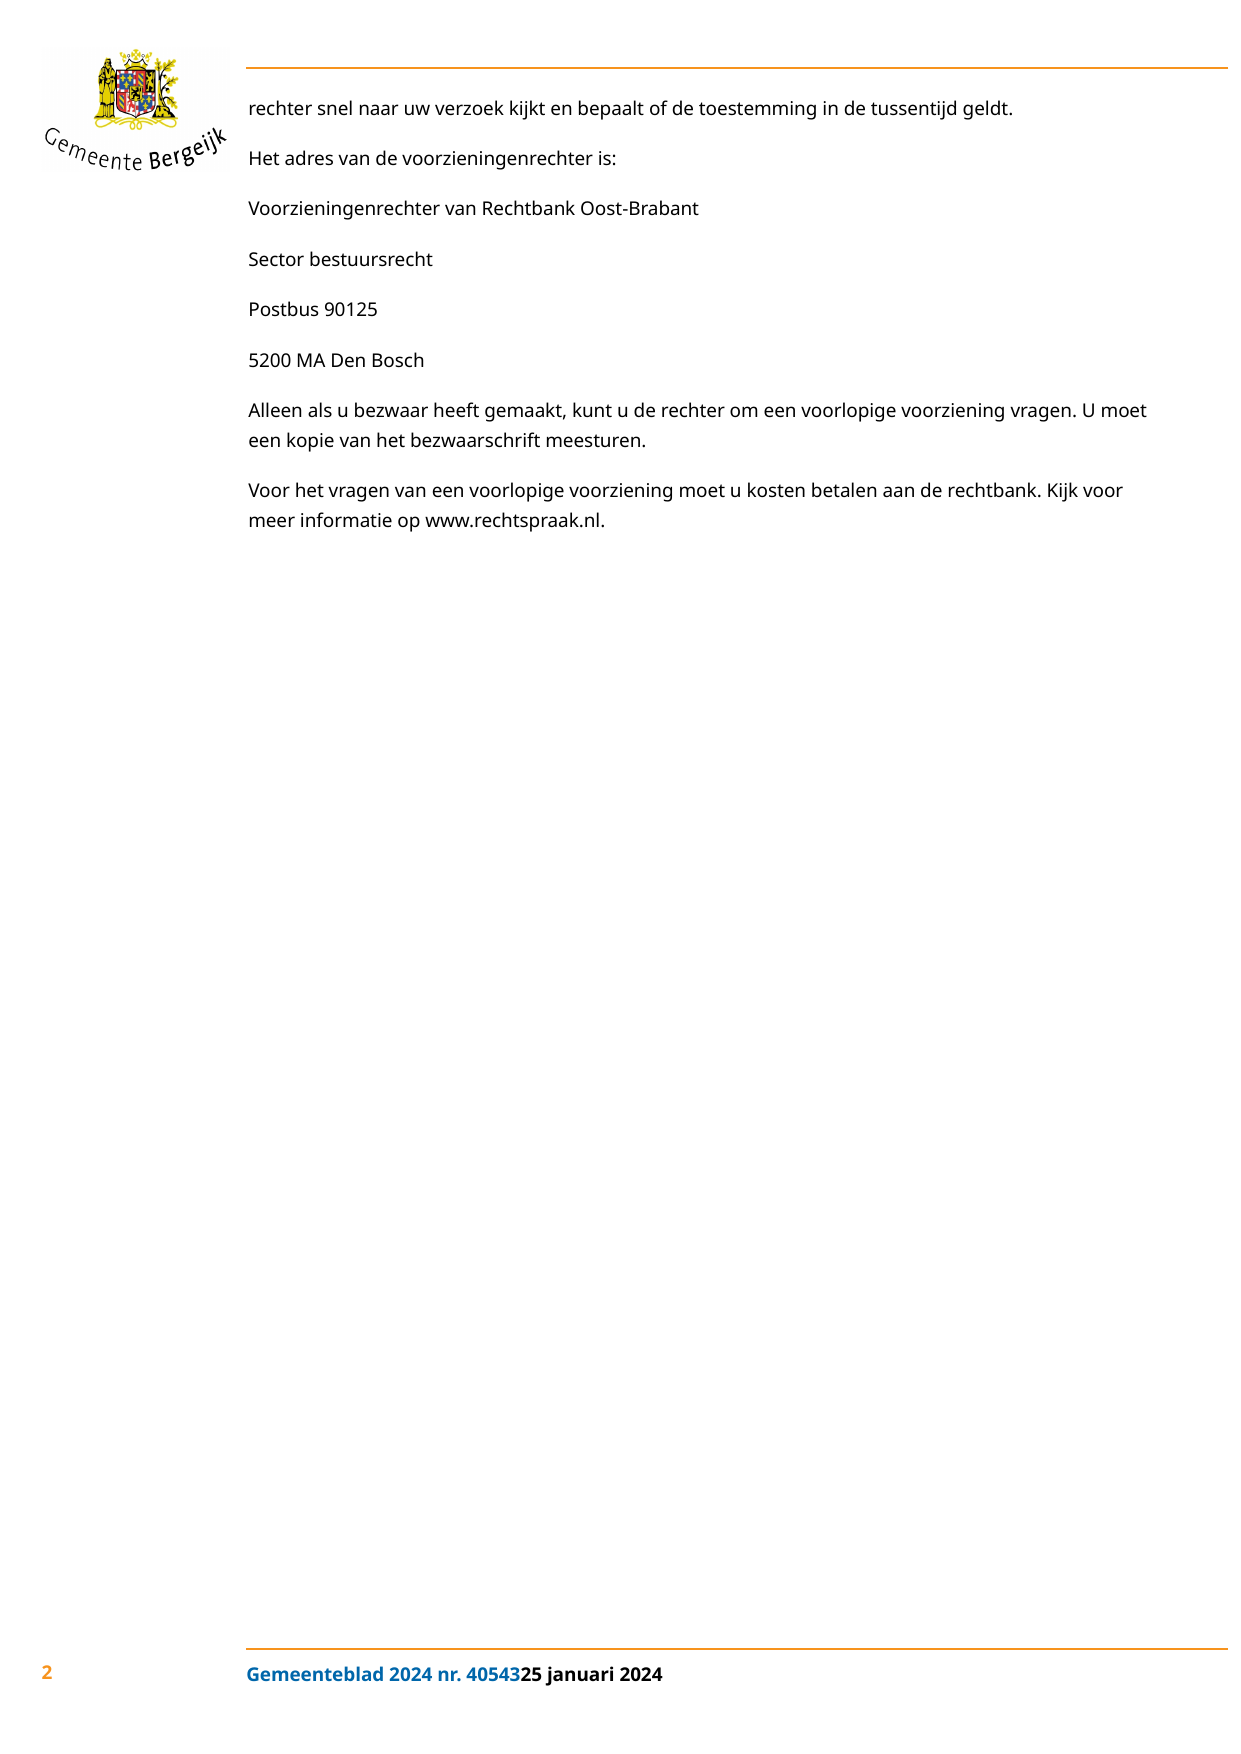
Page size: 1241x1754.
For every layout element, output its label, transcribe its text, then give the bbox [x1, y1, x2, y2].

text Alleen als u bezwaar heeft gemaakt, kunt u de rechter om een voorlopige voorziening vragen. U moet een kopie van het bezwaarschrift meesturen. [248, 397, 1152, 453]
picture [41, 47, 231, 172]
text Het adres van de voorzieningenrechter is: [248, 145, 1152, 171]
text Voor het vragen van een voorlopige voorziening moet u kosten betalen aan de rechtbank. Kijk voor meer informatie op www.rechtspraak.nl. [248, 477, 1152, 533]
text rechter snel naar uw verzoek kijkt en bepaalt of de toestemming in de tussentijd geldt. [248, 95, 1152, 121]
text Postbus 90125 [248, 296, 1152, 322]
text Voorzieningenrechter van Rechtbank Oost-Brabant [248, 196, 1152, 221]
text Sector bestuursrecht [248, 246, 1152, 272]
text 5200 MA Den Bosch [248, 347, 1152, 373]
